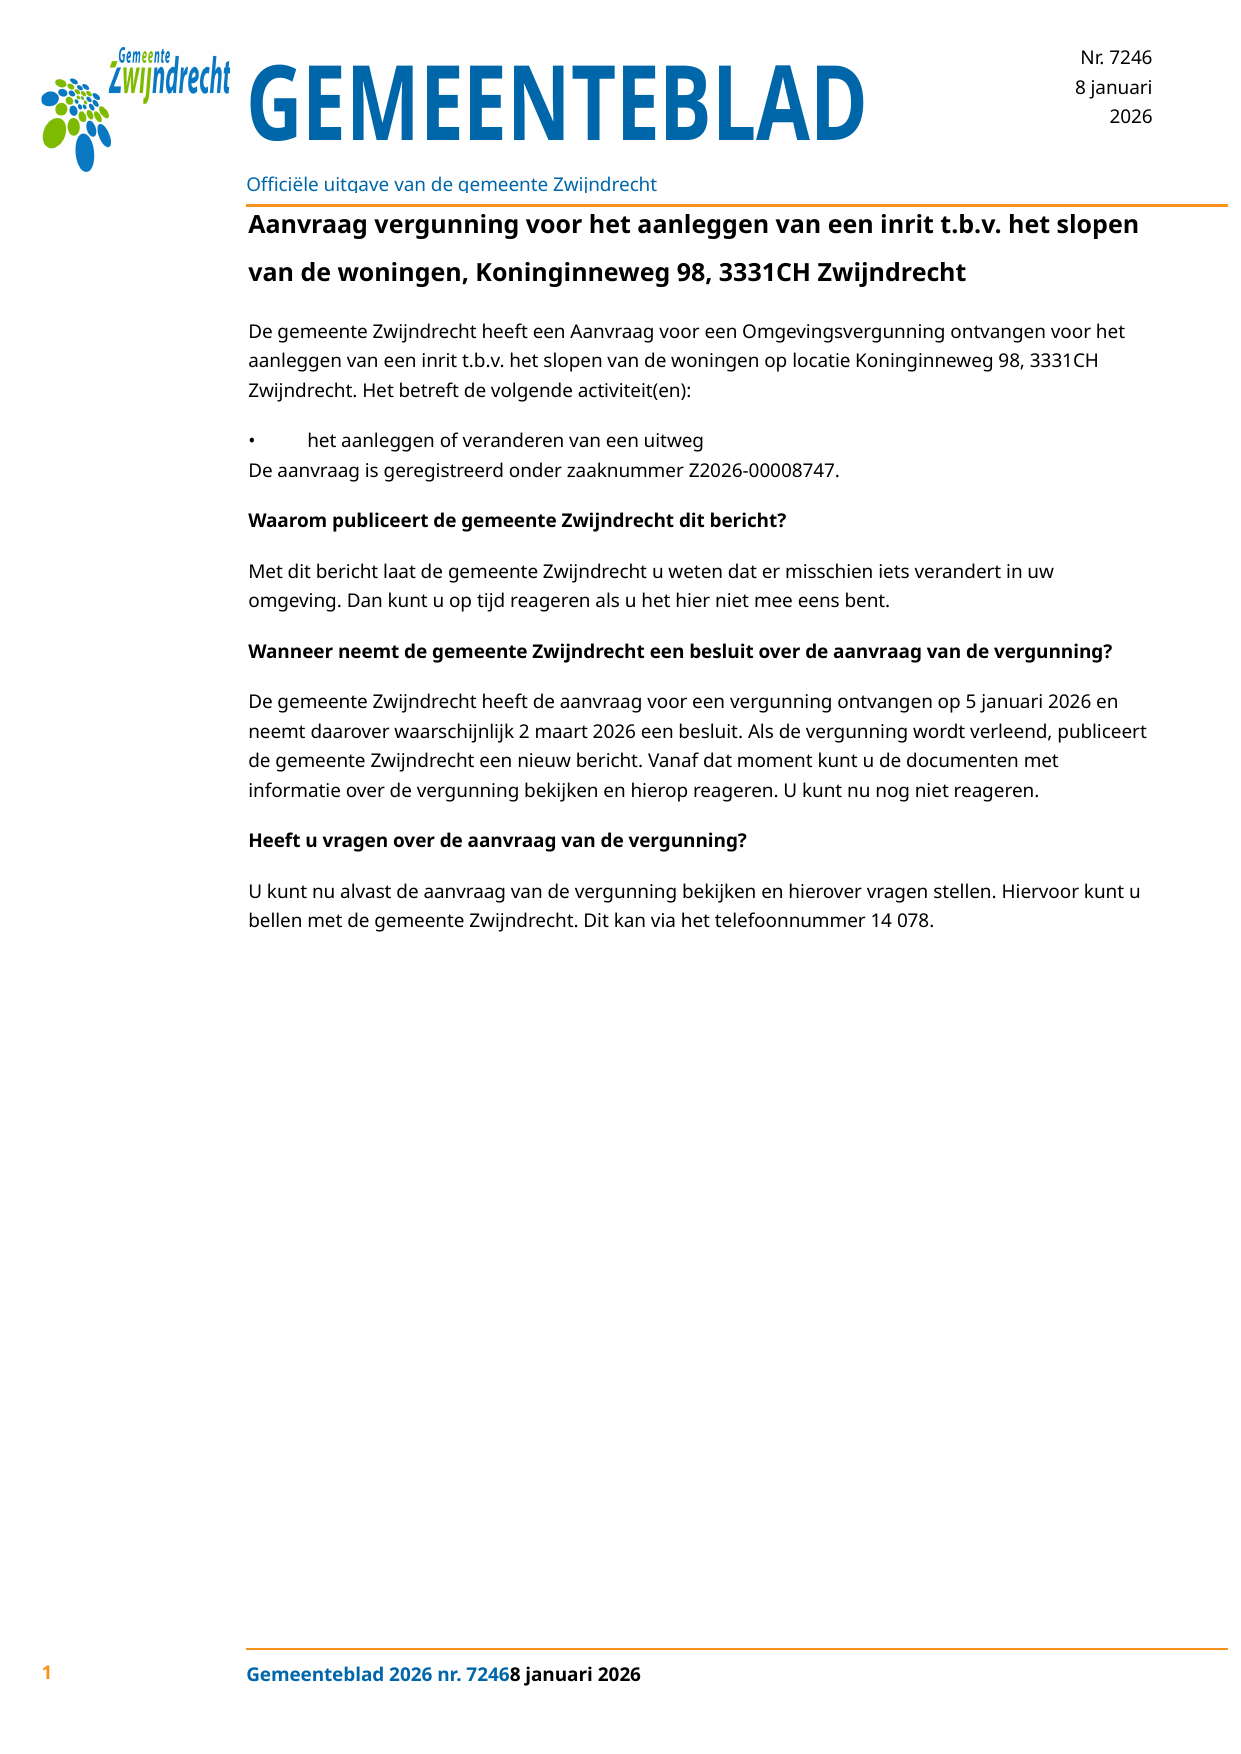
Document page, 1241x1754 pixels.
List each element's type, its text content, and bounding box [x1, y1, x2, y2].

text De aanvraag is geregistreerd onder zaaknummer Z2026-00008747. [248, 457, 1152, 483]
text Waarom publiceert de gemeente Zwijndrecht dit bericht? [248, 507, 1152, 533]
text Met dit bericht laat de gemeente Zwijndrecht u weten dat er misschien iets verandert in uw omgeving. Dan kunt u op tijd reageren als u het hier niet mee eens bent. [248, 558, 1152, 613]
text Wanneer neemt de gemeente Zwijndrecht een besluit over de aanvraag van de vergunning? [248, 638, 1152, 664]
text Heeft u vragen over de aanvraag van de vergunning? [248, 827, 1152, 853]
text De gemeente Zwijndrecht heeft de aanvraag voor een vergunning ontvangen op 5 januari 2026 en neemt daarover waarschijnlijk 2 maart 2026 een besluit. Als de vergunning wordt verleend, publiceert de gemeente Zwijndrecht een nieuw bericht. Vanaf dat moment kunt u de documenten met informatie over de vergunning bekijken en hierop reageren. U kunt nu nog niet reageren. [248, 688, 1152, 803]
picture [41, 47, 231, 172]
text U kunt nu alvast de aanvraag van de vergunning bekijken en hierover vragen stellen. Hiervoor kunt u bellen met de gemeente Zwijndrecht. Dit kan via het telefoonnummer 14 078. [248, 878, 1152, 933]
list het aanleggen of veranderen van een uitweg [248, 427, 1152, 453]
text De gemeente Zwijndrecht heeft een Aanvraag voor een Omgevingsvergunning ontvangen voor het aanleggen van een inrit t.b.v. het slopen van de woningen op locatie Koninginneweg 98, 3331CH Zwijndrecht. Het betreft de volgende activiteit(en): [248, 318, 1152, 403]
text Aanvraag vergunning voor het aanleggen van een inrit t.b.v. het slopen van de woningen, Koninginneweg 98, 3331CH Zwijndrecht [248, 207, 1152, 288]
